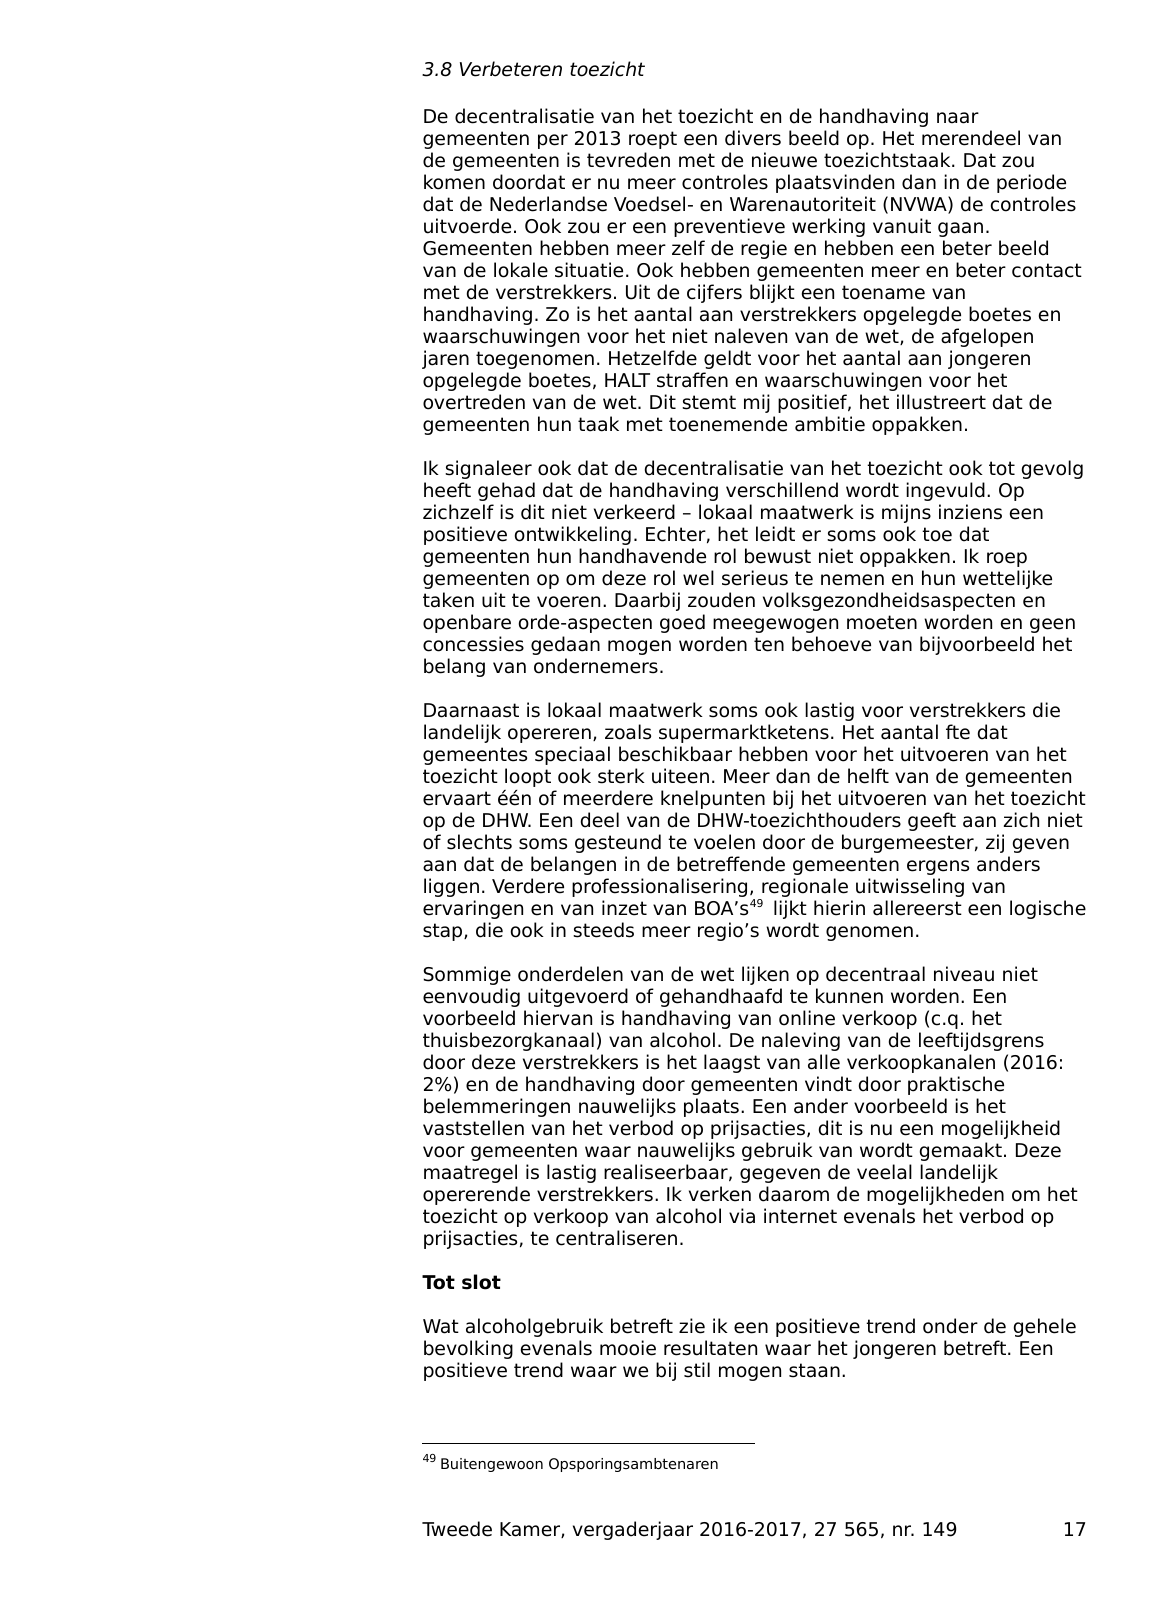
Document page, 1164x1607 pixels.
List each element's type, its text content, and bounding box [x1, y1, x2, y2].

subtitle Tot slot [422, 1272, 1087, 1294]
text Ik signaleer ook dat de decentralisatie van het toezicht ook tot gevolg heeft gehad dat de handhaving verschillend wordt ingevuld. Op zichzelf is dit niet verkeerd – lokaal maatwerk is mijns inziens een positieve ontwikkeling. Echter, het leidt er soms ook toe dat gemeenten hun handhavende rol bewust niet oppakken. Ik roep gemeenten op om deze rol wel serieus te nemen en hun wettelijke taken uit te voeren. Daarbij zouden volksgezondheidsaspecten en openbare orde-aspecten goed meegewogen moeten worden en geen concessies gedaan mogen worden ten behoeve van bijvoorbeeld het belang van ondernemers. [422, 458, 1087, 678]
text Wat alcoholgebruik betreft zie ik een positieve trend onder de gehele bevolking evenals mooie resultaten waar het jongeren betreft. Een positieve trend waar we bij stil mogen staan. [422, 1316, 1087, 1382]
text Buitengewoon Opsporingsambtenaren [422, 1452, 1087, 1474]
text De decentralisatie van het toezicht en de handhaving naar gemeenten per 2013 roept een divers beeld op. Het merendeel van de gemeenten is tevreden met de nieuwe toezichtstaak. Dat zou komen doordat er nu meer controles plaatsvinden dan in de periode dat de Nederlandse Voedsel- en Warenautoriteit (NVWA) de controles uitvoerde. Ook zou er een preventieve werking vanuit gaan. Gemeenten hebben meer zelf de regie en hebben een beter beeld van de lokale situatie. Ook hebben gemeenten meer en beter contact met de verstrekkers. Uit de cijfers blijkt een toename van handhaving. Zo is het aantal aan verstrekkers opgelegde boetes en waarschuwingen voor het niet naleven van de wet, de afgelopen jaren toegenomen. Hetzelfde geldt voor het aantal aan jongeren opgelegde boetes, HALT straffen en waarschuwingen voor het overtreden van de wet. Dit stemt mij positief, het illustreert dat de gemeenten hun taak met toenemende ambitie oppakken. [422, 106, 1087, 436]
text Daarnaast is lokaal maatwerk soms ook lastig voor verstrekkers die landelijk opereren, zoals supermarktketens. Het aantal fte dat gemeentes speciaal beschikbaar hebben voor het uitvoeren van het toezicht loopt ook sterk uiteen. Meer dan de helft van de gemeenten ervaart één of meerdere knelpunten bij het uitvoeren van het toezicht op de DHW. Een deel van de DHW-toezichthouders geeft aan zich niet of slechts soms gesteund te voelen door de burgemeester, zij geven aan dat de belangen in de betreffende gemeenten ergens anders liggen. Verdere professionalisering, regionale uitwisseling van ervaringen en van inzet van BOA’s lijkt hierin allereerst een logische stap, die ook in steeds meer regio’s wordt genomen. [422, 700, 1087, 942]
text Sommige onderdelen van de wet lijken op decentraal niveau niet eenvoudig uitgevoerd of gehandhaafd te kunnen worden. Een voorbeeld hiervan is handhaving van online verkoop (c.q. het thuisbezorgkanaal) van alcohol. De naleving van de leeftijdsgrens door deze verstrekkers is het laagst van alle verkoopkanalen (2016: 2%) en de handhaving door gemeenten vindt door praktische belemmeringen nauwelijks plaats. Een ander voorbeeld is het vaststellen van het verbod op prijsacties, dit is nu een mogelijkheid voor gemeenten waar nauwelijks gebruik van wordt gemaakt. Deze maatregel is lastig realiseerbaar, gegeven de veelal landelijk opererende verstrekkers. Ik verken daarom de mogelijkheden om het toezicht op verkoop van alcohol via internet evenals het verbod op prijsacties, te centraliseren. [422, 964, 1087, 1249]
subtitle 3.8 Verbeteren toezicht [422, 59, 1087, 81]
